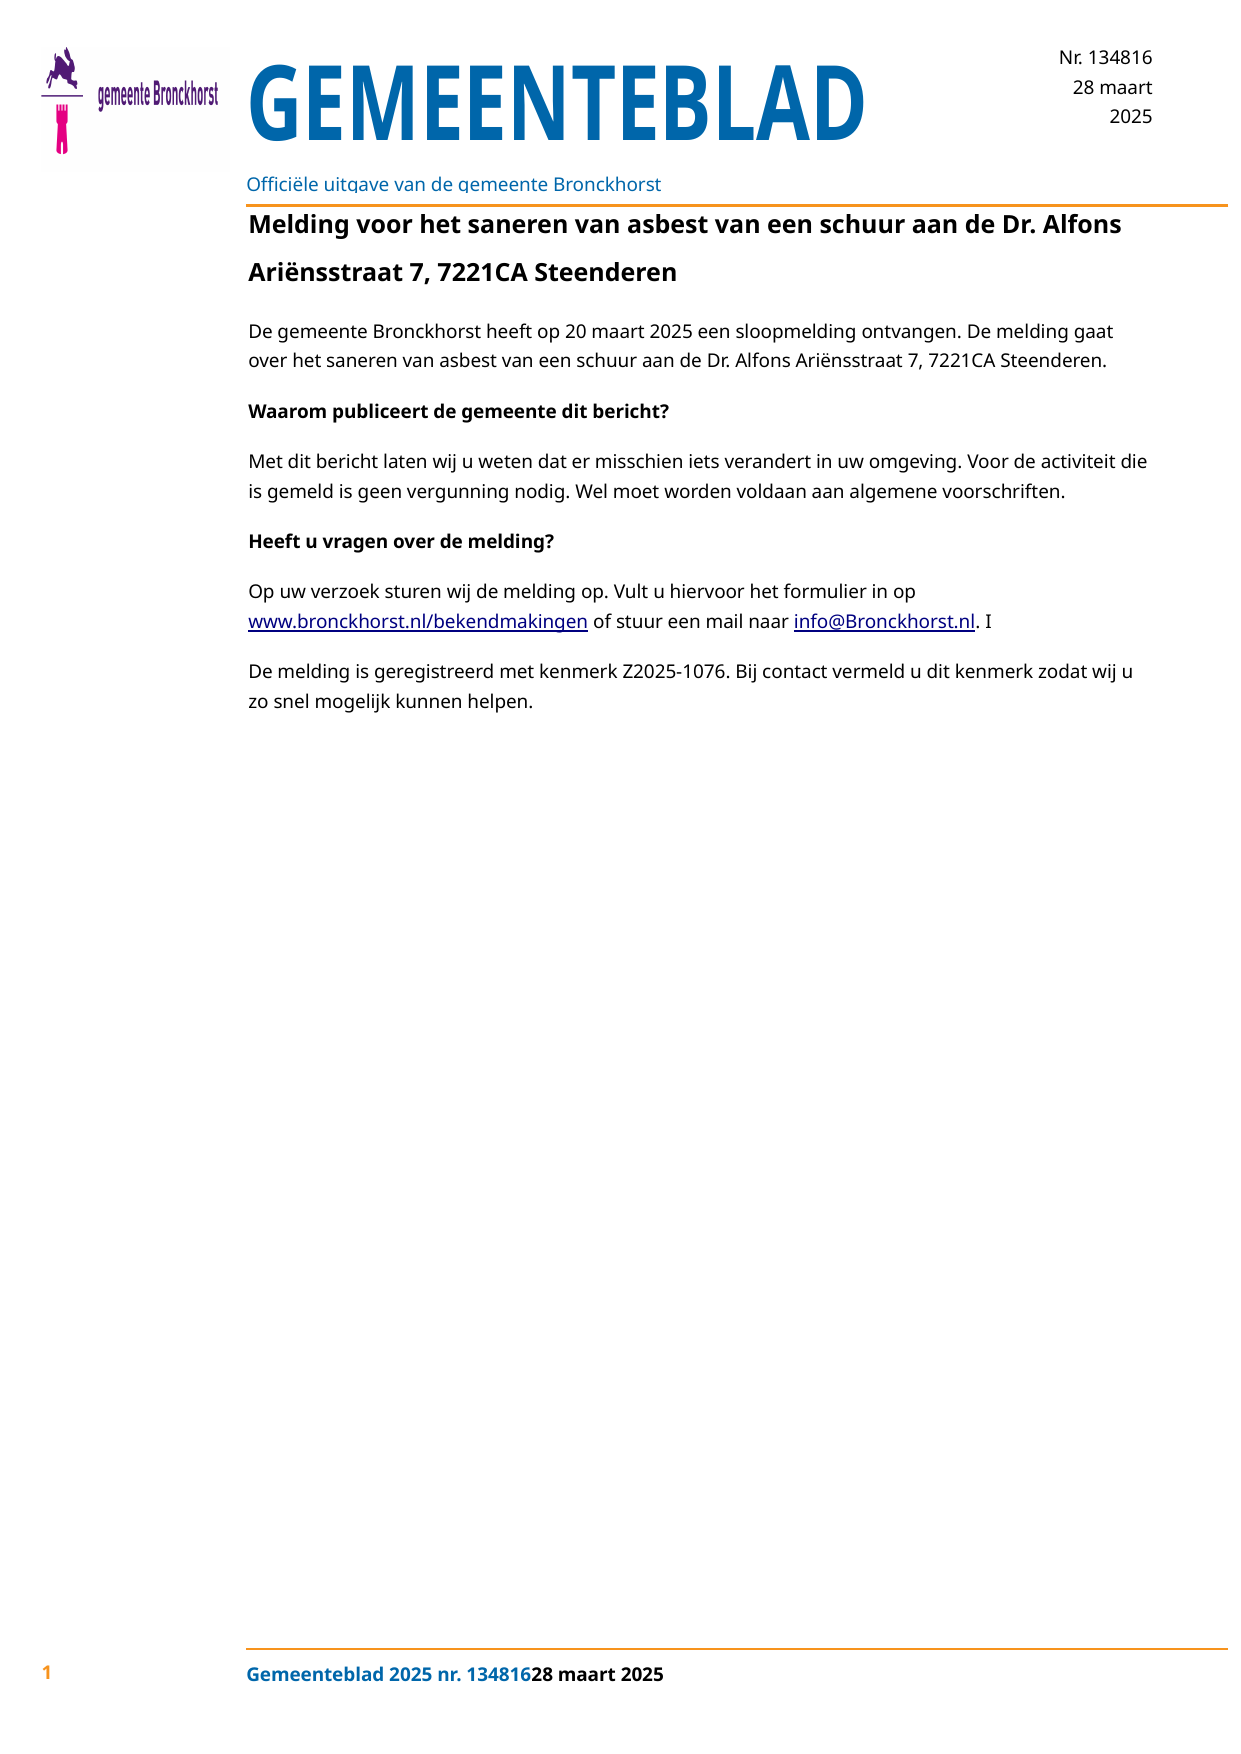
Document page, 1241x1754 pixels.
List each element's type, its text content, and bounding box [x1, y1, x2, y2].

text Op uw verzoek sturen wij de melding op. Vult u hiervoor het formulier in op www.bronckhorst.nl/bekendmakingen of stuur een mail naar info@Bronckhorst.nl. I [248, 579, 1152, 634]
text Melding voor het saneren van asbest van een schuur aan de Dr. Alfons Ariënsstraat 7, 7221CA Steenderen [248, 207, 1152, 288]
picture [41, 47, 231, 172]
text De melding is geregistreerd met kenmerk Z2025-1076. Bij contact vermeld u dit kenmerk zodat wij u zo snel mogelijk kunnen helpen. [248, 659, 1152, 714]
text Waarom publiceert de gemeente dit bericht? [248, 398, 1152, 424]
text De gemeente Bronckhorst heeft op 20 maart 2025 een sloopmelding ontvangen. De melding gaat over het saneren van asbest van een schuur aan de Dr. Alfons Ariënsstraat 7, 7221CA Steenderen. [248, 318, 1152, 373]
text Met dit bericht laten wij u weten dat er misschien iets verandert in uw omgeving. Voor de activiteit die is gemeld is geen vergunning nodig. Wel moet worden voldaan aan algemene voorschriften. [248, 448, 1152, 504]
text Heeft u vragen over de melding? [248, 528, 1152, 554]
